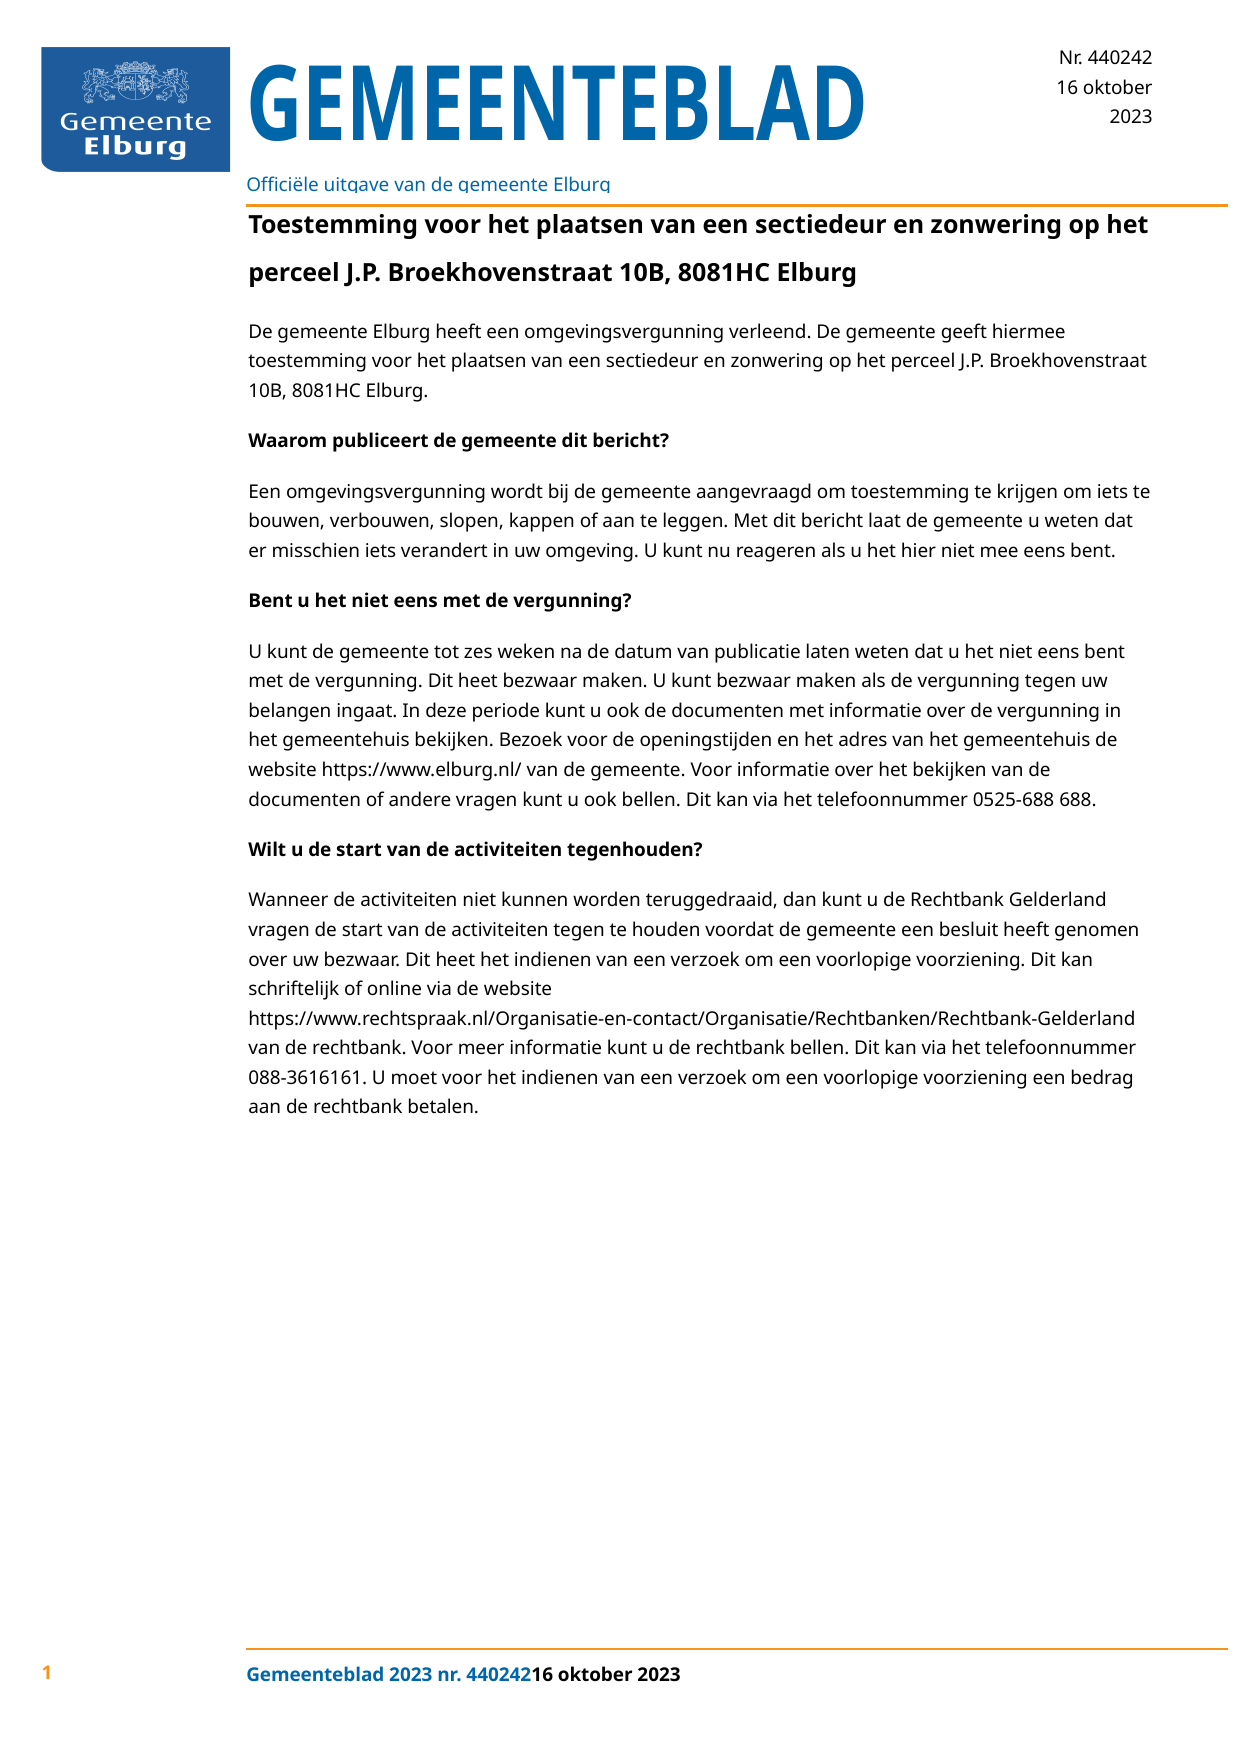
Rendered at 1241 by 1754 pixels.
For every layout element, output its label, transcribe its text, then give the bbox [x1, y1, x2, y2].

text Wilt u de start van de activiteiten tegenhouden? [248, 836, 1152, 862]
text Een omgevingsvergunning wordt bij de gemeente aangevraagd om toestemming te krijgen om iets te bouwen, verbouwen, slopen, kappen of aan te leggen. Met dit bericht laat de gemeente u weten dat er misschien iets verandert in uw omgeving. U kunt nu reageren als u het hier niet mee eens bent. [248, 478, 1152, 563]
text De gemeente Elburg heeft een omgevingsvergunning verleend. De gemeente geeft hiermee toestemming voor het plaatsen van een sectiedeur en zonwering op het perceel J.P. Broekhovenstraat 10B, 8081HC Elburg. [248, 318, 1152, 403]
text Waarom publiceert de gemeente dit bericht? [248, 427, 1152, 453]
text Toestemming voor het plaatsen van een sectiedeur en zonwering op het perceel J.P. Broekhovenstraat 10B, 8081HC Elburg [248, 207, 1152, 288]
text Wanneer de activiteiten niet kunnen worden teruggedraaid, dan kunt u de Rechtbank Gelderland vragen de start van de activiteiten tegen te houden voordat de gemeente een besluit heeft genomen over uw bezwaar. Dit heet het indienen van een verzoek om een voorlopige voorziening. Dit kan schriftelijk of online via de website https://www.rechtspraak.nl/Organisatie-en-contact/Organisatie/Rechtbanken/Rechtbank-Gelderland van de rechtbank. Voor meer informatie kunt u de rechtbank bellen. Dit kan via het telefoonnummer 088-3616161. U moet voor het indienen van een verzoek om een voorlopige voorziening een bedrag aan de rechtbank betalen. [248, 887, 1152, 1119]
picture [41, 47, 231, 172]
text Bent u het niet eens met de vergunning? [248, 587, 1152, 613]
text U kunt de gemeente tot zes weken na de datum van publicatie laten weten dat u het niet eens bent met de vergunning. Dit heet bezwaar maken. U kunt bezwaar maken als de vergunning tegen uw belangen ingaat. In deze periode kunt u ook de documenten met informatie over de vergunning in het gemeentehuis bekijken. Bezoek voor de openingstijden en het adres van het gemeentehuis de website https://www.elburg.nl/ van de gemeente. Voor informatie over het bekijken van de documenten of andere vragen kunt u ook bellen. Dit kan via het telefoonnummer 0525-688 688. [248, 638, 1152, 812]
